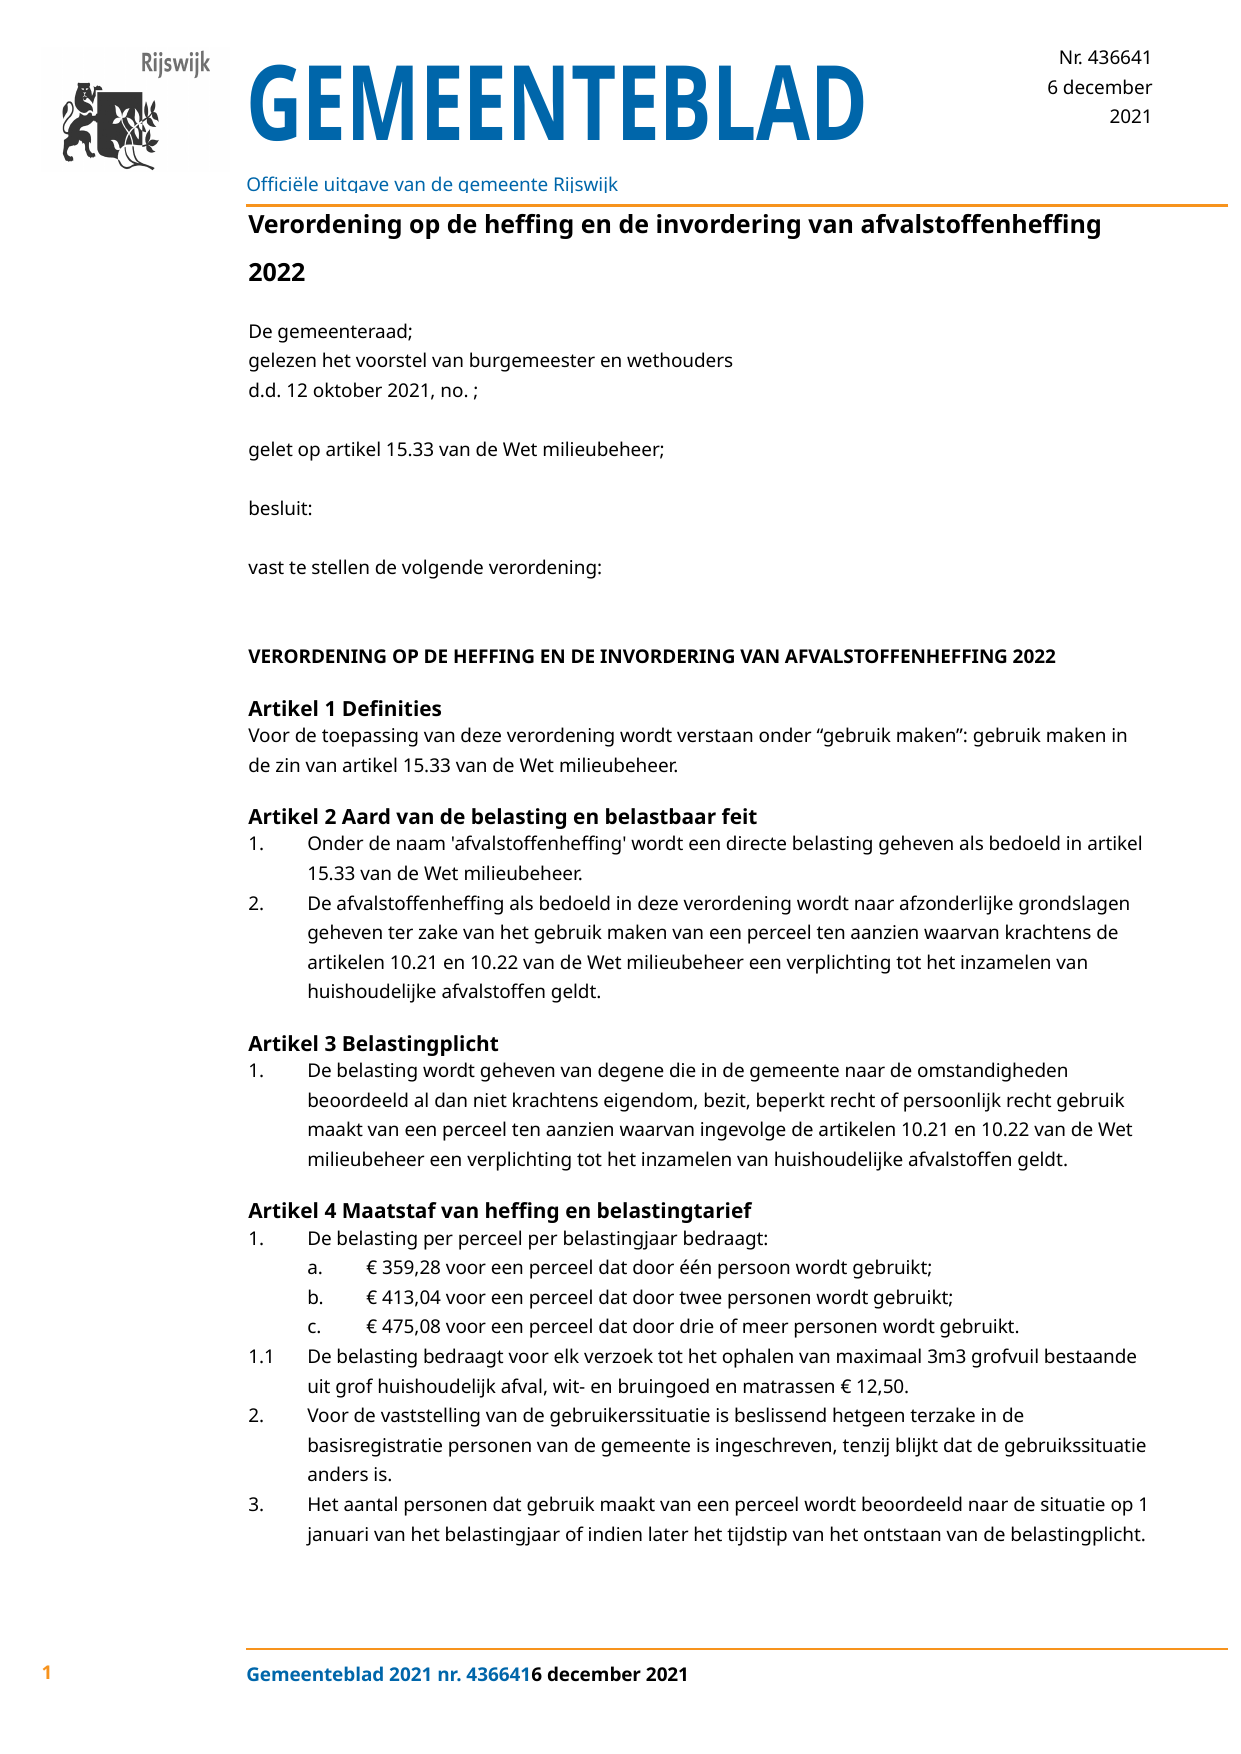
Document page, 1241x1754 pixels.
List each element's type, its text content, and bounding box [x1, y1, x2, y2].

text VERORDENING OP DE HEFFING EN DE INVORDERING VAN AFVALSTOFFENHEFFING 2022 [248, 643, 1152, 669]
list € 359,28 voor een perceel dat door één persoon wordt gebruikt; [307, 1254, 1152, 1280]
list Het aantal personen dat gebruik maakt van een perceel wordt beoordeeld naar de situatie op 1 januari van het belastingjaar of indien later het tijdstip van het ontstaan van de belastingplicht. [248, 1491, 1152, 1547]
text d.d. 12 oktober 2021, no. ; [248, 377, 1152, 403]
text gelezen het voorstel van burgemeester en wethouders [248, 347, 1152, 373]
list De belasting per perceel per belastingjaar bedraagt: [248, 1225, 1152, 1251]
list Onder de naam 'afvalstoffenheffing' wordt een directe belasting geheven als bedoeld in artikel 15.33 van de Wet milieubeheer. [248, 831, 1152, 886]
text Artikel 4 Maatstaf van heffing en belastingtarief [248, 1197, 1152, 1225]
list De afvalstoffenheffing als bedoeld in deze verordening wordt naar afzonderlijke grondslagen geheven ter zake van het gebruik maken van een perceel ten aanzien waarvan krachtens de artikelen 10.21 en 10.22 van de Wet milieubeheer een verplichting tot het inzamelen van huishoudelijke afvalstoffen geldt. [248, 890, 1152, 1004]
text Artikel 2 Aard van de belasting en belastbaar feit [248, 802, 1152, 831]
list Voor de vaststelling van de gebruikerssituatie is beslissend hetgeen terzake in de basisregistratie personen van de gemeente is ingeschreven, tenzij blijkt dat de gebruikssituatie anders is. [248, 1402, 1152, 1487]
text Verordening op de heffing en de invordering van afvalstoffenheffing 2022 [248, 207, 1152, 288]
text Artikel 3 Belastingplicht [248, 1029, 1152, 1057]
text gelet op artikel 15.33 van de Wet milieubeheer; [248, 436, 1152, 462]
picture [41, 47, 231, 172]
text Voor de toepassing van deze verordening wordt verstaan onder “gebruik maken”: gebruik maken in de zin van artikel 15.33 van de Wet milieubeheer. [248, 722, 1152, 777]
list € 413,04 voor een perceel dat door twee personen wordt gebruikt; [307, 1284, 1152, 1310]
list De belasting wordt geheven van degene die in de gemeente naar de omstandigheden beoordeeld al dan niet krachtens eigendom, bezit, beperkt recht of persoonlijk recht gebruik maakt van een perceel ten aanzien waarvan ingevolge de artikelen 10.21 en 10.22 van de Wet milieubeheer een verplichting tot het inzamelen van huishoudelijke afvalstoffen geldt. [248, 1057, 1152, 1172]
text De gemeenteraad; [248, 318, 1152, 344]
text besluit: [248, 495, 1152, 521]
text vast te stellen de volgende verordening: [248, 554, 1152, 580]
text Artikel 1 Definities [248, 694, 1152, 722]
list € 475,08 voor een perceel dat door drie of meer personen wordt gebruikt. [307, 1314, 1152, 1339]
list De belasting bedraagt voor elk verzoek tot het ophalen van maximaal 3m3 grofvuil bestaande uit grof huishoudelijk afval, wit- en bruingoed en matrassen € 12,50. [248, 1343, 1152, 1399]
